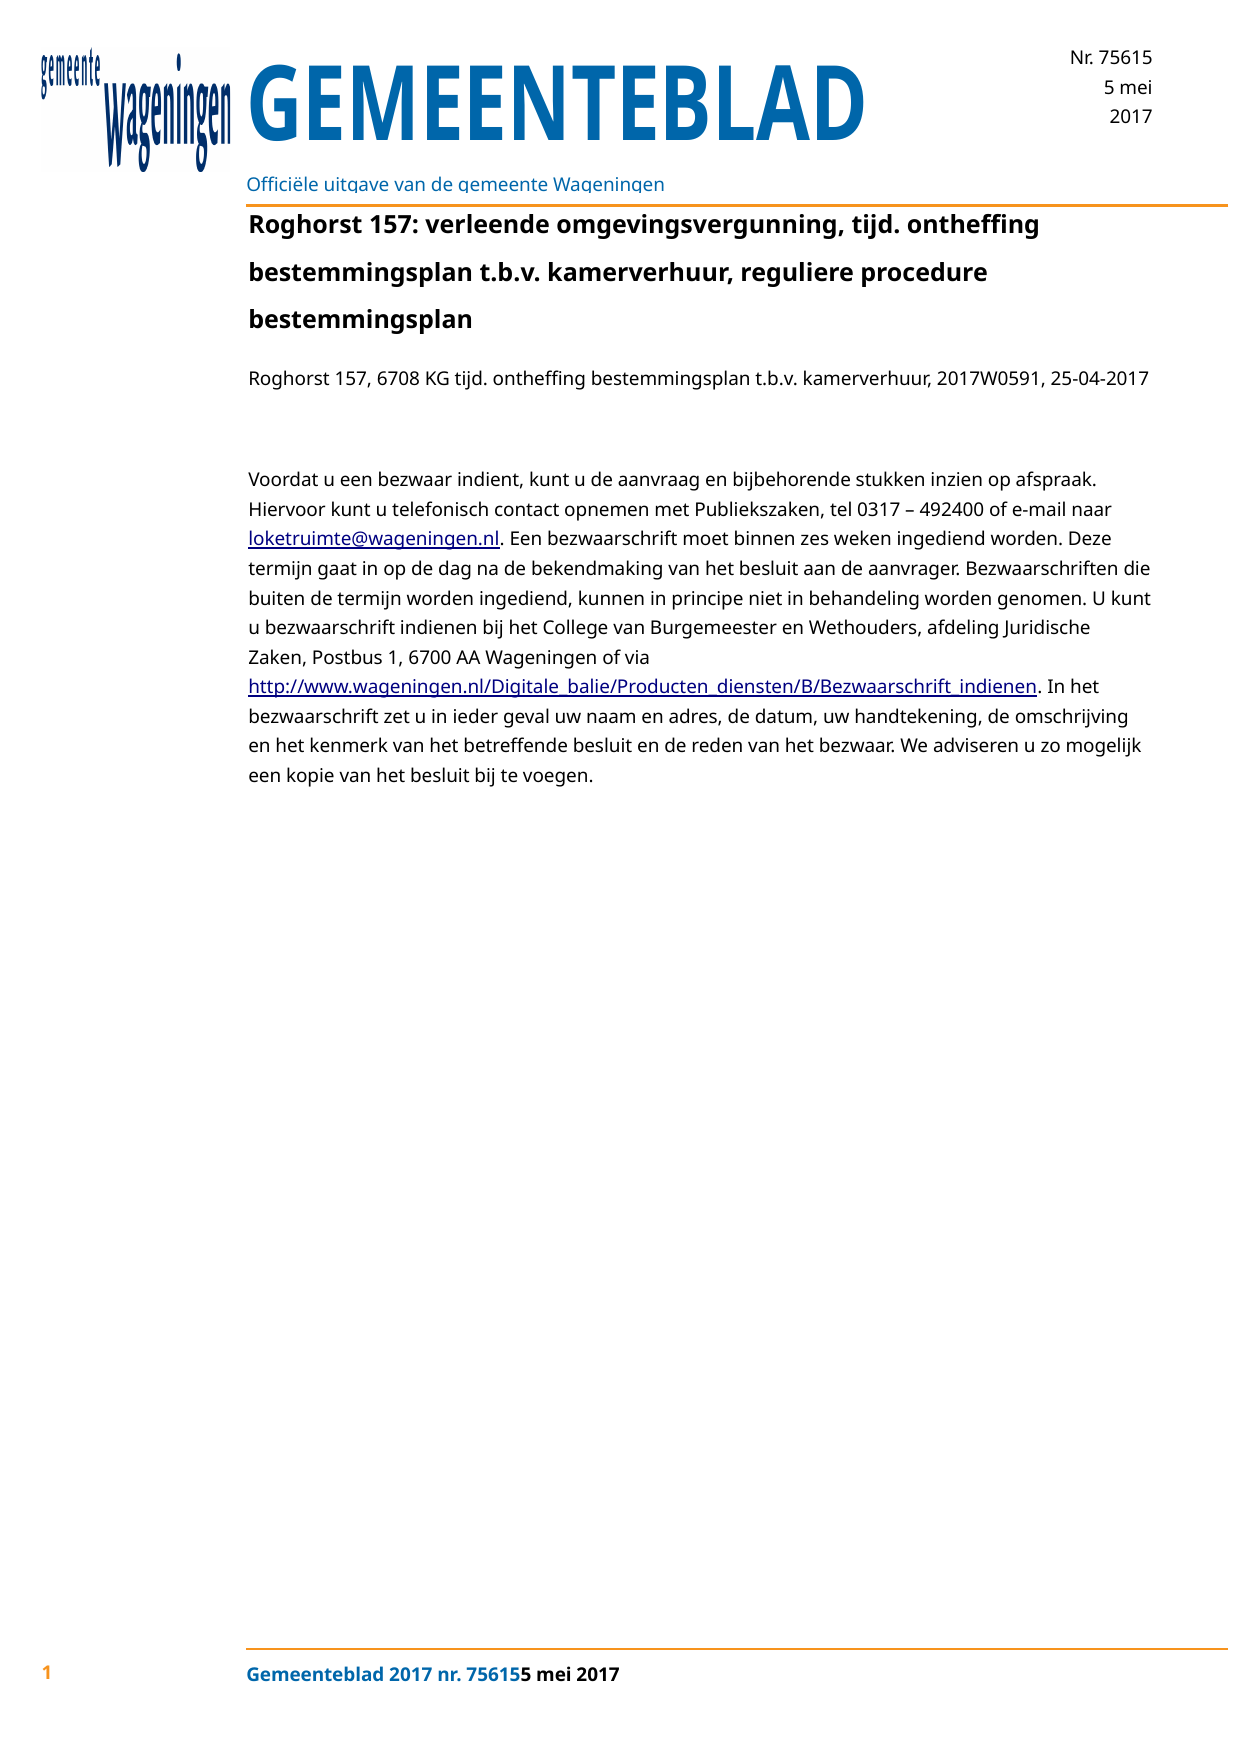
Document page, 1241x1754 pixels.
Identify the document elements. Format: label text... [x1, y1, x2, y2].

text Roghorst 157, 6708 KG tijd. ontheffing bestemmingsplan t.b.v. kamerverhuur, 2017W0591, 25-04-2017 [248, 366, 1152, 391]
text Voordat u een bezwaar indient, kunt u de aanvraag en bijbehorende stukken inzien op afspraak. Hiervoor kunt u telefonisch contact opnemen met Publiekszaken, tel 0317 – 492400 of e-mail naar loketruimte@wageningen.nl. Een bezwaarschrift moet binnen zes weken ingediend worden. Deze termijn gaat in op de dag na de bekendmaking van het besluit aan de aanvrager. Bezwaarschriften die buiten de termijn worden ingediend, kunnen in principe niet in behandeling worden genomen. U kunt u bezwaarschrift indienen bij het College van Burgemeester en Wethouders, afdeling Juridische Zaken, Postbus 1, 6700 AA Wageningen of via http://www.wageningen.nl/Digitale_balie/Producten_diensten/B/Bezwaarschrift_indienen. In het bezwaarschrift zet u in ieder geval uw naam en adres, de datum, uw handtekening, de omschrijving en het kenmerk van het betreffende besluit en de reden van het bezwaar. We adviseren u zo mogelijk een kopie van het besluit bij te voegen. [248, 466, 1152, 788]
picture [41, 47, 231, 172]
text Roghorst 157: verleende omgevingsvergunning, tijd. ontheffing bestemmingsplan t.b.v. kamerverhuur, reguliere procedure bestemmingsplan [248, 207, 1152, 336]
